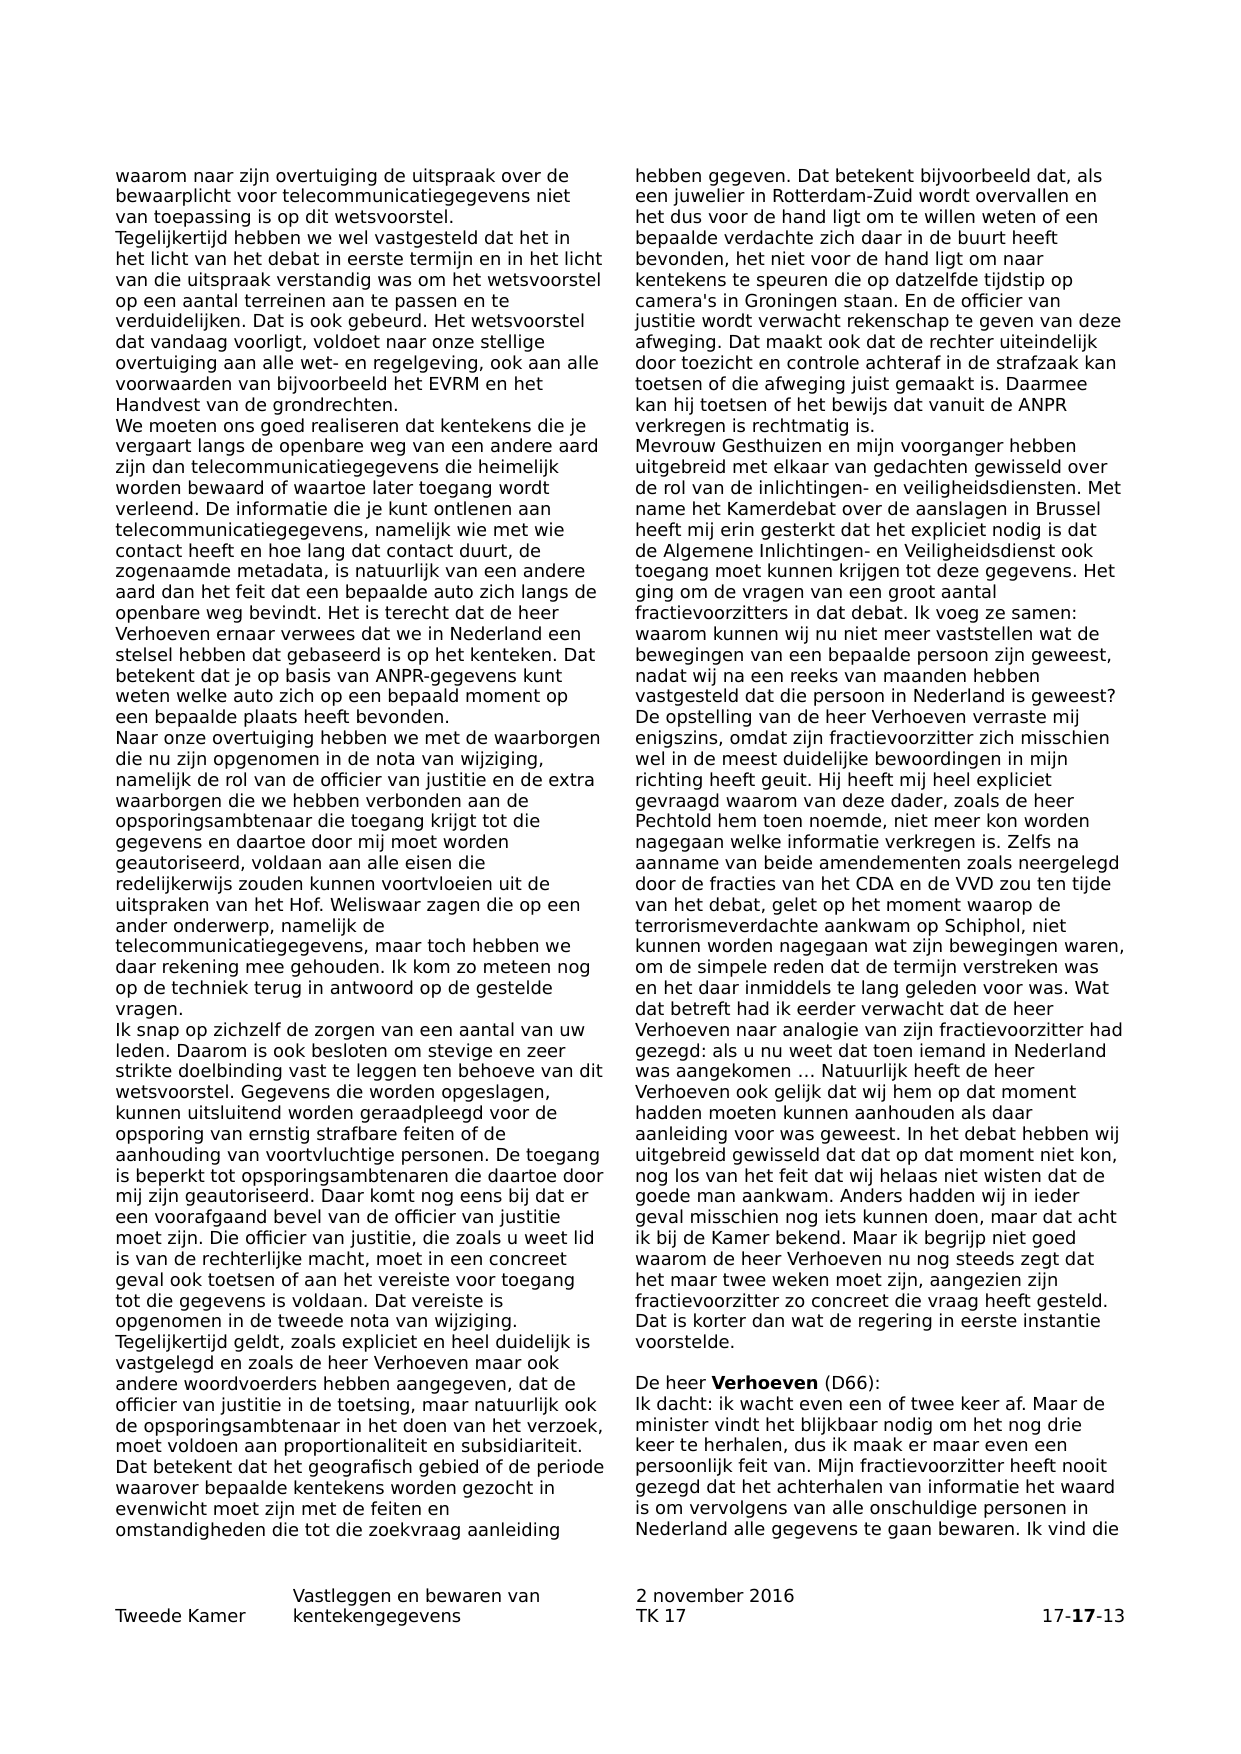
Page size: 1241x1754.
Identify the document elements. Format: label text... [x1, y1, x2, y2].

text hebben gegeven. Dat betekent bijvoorbeeld dat, als een juwelier in Rotterdam-Zuid wordt overvallen en het dus voor de hand ligt om te willen weten of een bepaalde verdachte zich daar in de buurt heeft bevonden, het niet voor de hand ligt om naar kentekens te speuren die op datzelfde tijdstip op camera's in Groningen staan. En de officier van justitie wordt verwacht rekenschap te geven van deze afweging. Dat maakt ook dat de rechter uiteindelijk door toezicht en controle achteraf in de strafzaak kan toetsen of die afweging juist gemaakt is. Daarmee kan hij toetsen of het bewijs dat vanuit de ANPR verkregen is rechtmatig is. [635, 165, 1125, 436]
text Tegelijkertijd hebben we wel vastgesteld dat het in het licht van het debat in eerste termijn en in het licht van die uitspraak verstandig was om het wetsvoorstel op een aantal terreinen aan te passen en te verduidelijken. Dat is ook gebeurd. Het wetsvoorstel dat vandaag voorligt, voldoet naar onze stellige overtuiging aan alle wet- en regelgeving, ook aan alle voorwaarden van bijvoorbeeld het EVRM en het Handvest van de grondrechten. [115, 228, 605, 415]
text We moeten ons goed realiseren dat kentekens die je vergaart langs de openbare weg van een andere aard zijn dan telecommunicatiegegevens die heimelijk worden bewaard of waartoe later toegang wordt verleend. De informatie die je kunt ontlenen aan telecommunicatiegegevens, namelijk wie met wie contact heeft en hoe lang dat contact duurt, de zogenaamde metadata, is natuurlijk van een andere aard dan het feit dat een bepaalde auto zich langs de openbare weg bevindt. Het is terecht dat de heer Verhoeven ernaar verwees dat we in Nederland een stelsel hebben dat gebaseerd is op het kenteken. Dat betekent dat je op basis van ANPR-gegevens kunt weten welke auto zich op een bepaald moment op een bepaalde plaats heeft bevonden. [115, 415, 605, 728]
text Naar onze overtuiging hebben we met de waarborgen die nu zijn opgenomen in de nota van wijziging, namelijk de rol van de officier van justitie en de extra waarborgen die we hebben verbonden aan de opsporingsambtenaar die toegang krijgt tot die gegevens en daartoe door mij moet worden geautoriseerd, voldaan aan alle eisen die redelijkerwijs zouden kunnen voortvloeien uit de uitspraken van het Hof. Weliswaar zagen die op een ander onderwerp, namelijk de telecommunicatiegegevens, maar toch hebben we daar rekening mee gehouden. Ik kom zo meteen nog op de techniek terug in antwoord op de gestelde vragen. [115, 728, 605, 1019]
text Mevrouw Gesthuizen en mijn voorganger hebben uitgebreid met elkaar van gedachten gewisseld over de rol van de inlichtingen- en veiligheidsdiensten. Met name het Kamerdebat over de aanslagen in Brussel heeft mij erin gesterkt dat het expliciet nodig is dat de Algemene Inlichtingen- en Veiligheidsdienst ook toegang moet kunnen krijgen tot deze gegevens. Het ging om de vragen van een groot aantal fractievoorzitters in dat debat. Ik voeg ze samen: waarom kunnen wij nu niet meer vaststellen wat de bewegingen van een bepaalde persoon zijn geweest, nadat wij na een reeks van maanden hebben vastgesteld dat die persoon in Nederland is geweest? [635, 436, 1125, 707]
text Ik dacht: ik wacht even een of twee keer af. Maar de minister vindt het blijkbaar nodig om het nog drie keer te herhalen, dus ik maak er maar even een persoonlijk feit van. Mijn fractievoorzitter heeft nooit gezegd dat het achterhalen van informatie het waard is om vervolgens van alle onschuldige personen in Nederland alle gegevens te gaan bewaren. Ik vind die [635, 1393, 1125, 1539]
text De opstelling van de heer Verhoeven verraste mij enigszins, omdat zijn fractievoorzitter zich misschien wel in de meest duidelijke bewoordingen in mijn richting heeft geuit. Hij heeft mij heel expliciet gevraagd waarom van deze dader, zoals de heer Pechtold hem toen noemde, niet meer kon worden nagegaan welke informatie verkregen is. Zelfs na aanname van beide amendementen zoals neergelegd door de fracties van het CDA en de VVD zou ten tijde van het debat, gelet op het moment waarop de terrorismeverdachte aankwam op Schiphol, niet kunnen worden nagegaan wat zijn bewegingen waren, om de simpele reden dat de termijn verstreken was en het daar inmiddels te lang geleden voor was. Wat dat betreft had ik eerder verwacht dat de heer Verhoeven naar analogie van zijn fractievoorzitter had gezegd: als u nu weet dat toen iemand in Nederland was aangekomen … Natuurlijk heeft de heer Verhoeven ook gelijk dat wij hem op dat moment hadden moeten kunnen aanhouden als daar aanleiding voor was geweest. In het debat hebben wij uitgebreid gewisseld dat dat op dat moment niet kon, nog los van het feit dat wij helaas niet wisten dat de goede man aankwam. Anders hadden wij in ieder geval misschien nog iets kunnen doen, maar dat acht ik bij de Kamer bekend. Maar ik begrijp niet goed waarom de heer Verhoeven nu nog steeds zegt dat het maar twee weken moet zijn, aangezien zijn fractievoorzitter zo concreet die vraag heeft gesteld. Dat is korter dan wat de regering in eerste instantie voorstelde. [635, 707, 1125, 1353]
text De heer Verhoeven (D66): [635, 1373, 1125, 1393]
text waarom naar zijn overtuiging de uitspraak over de bewaarplicht voor telecommunicatiegegevens niet van toepassing is op dit wetsvoorstel. [115, 165, 605, 228]
text Tegelijkertijd geldt, zoals expliciet en heel duidelijk is vastgelegd en zoals de heer Verhoeven maar ook andere woordvoerders hebben aangegeven, dat de officier van justitie in de toetsing, maar natuurlijk ook de opsporingsambtenaar in het doen van het verzoek, moet voldoen aan proportionaliteit en subsidiariteit. Dat betekent dat het geografisch gebied of de periode waarover bepaalde kentekens worden gezocht in evenwicht moet zijn met de feiten en omstandigheden die tot die zoekvraag aanleiding [115, 1332, 605, 1540]
text Ik snap op zichzelf de zorgen van een aantal van uw leden. Daarom is ook besloten om stevige en zeer strikte doelbinding vast te leggen ten behoeve van dit wetsvoorstel. Gegevens die worden opgeslagen, kunnen uitsluitend worden geraadpleegd voor de opsporing van ernstig strafbare feiten of de aanhouding van voortvluchtige personen. De toegang is beperkt tot opsporingsambtenaren die daartoe door mij zijn geautoriseerd. Daar komt nog eens bij dat er een voorafgaand bevel van de officier van justitie moet zijn. Die officier van justitie, die zoals u weet lid is van de rechterlijke macht, moet in een concreet geval ook toetsen of aan het vereiste voor toegang tot die gegevens is voldaan. Dat vereiste is opgenomen in de tweede nota van wijziging. [115, 1019, 605, 1332]
